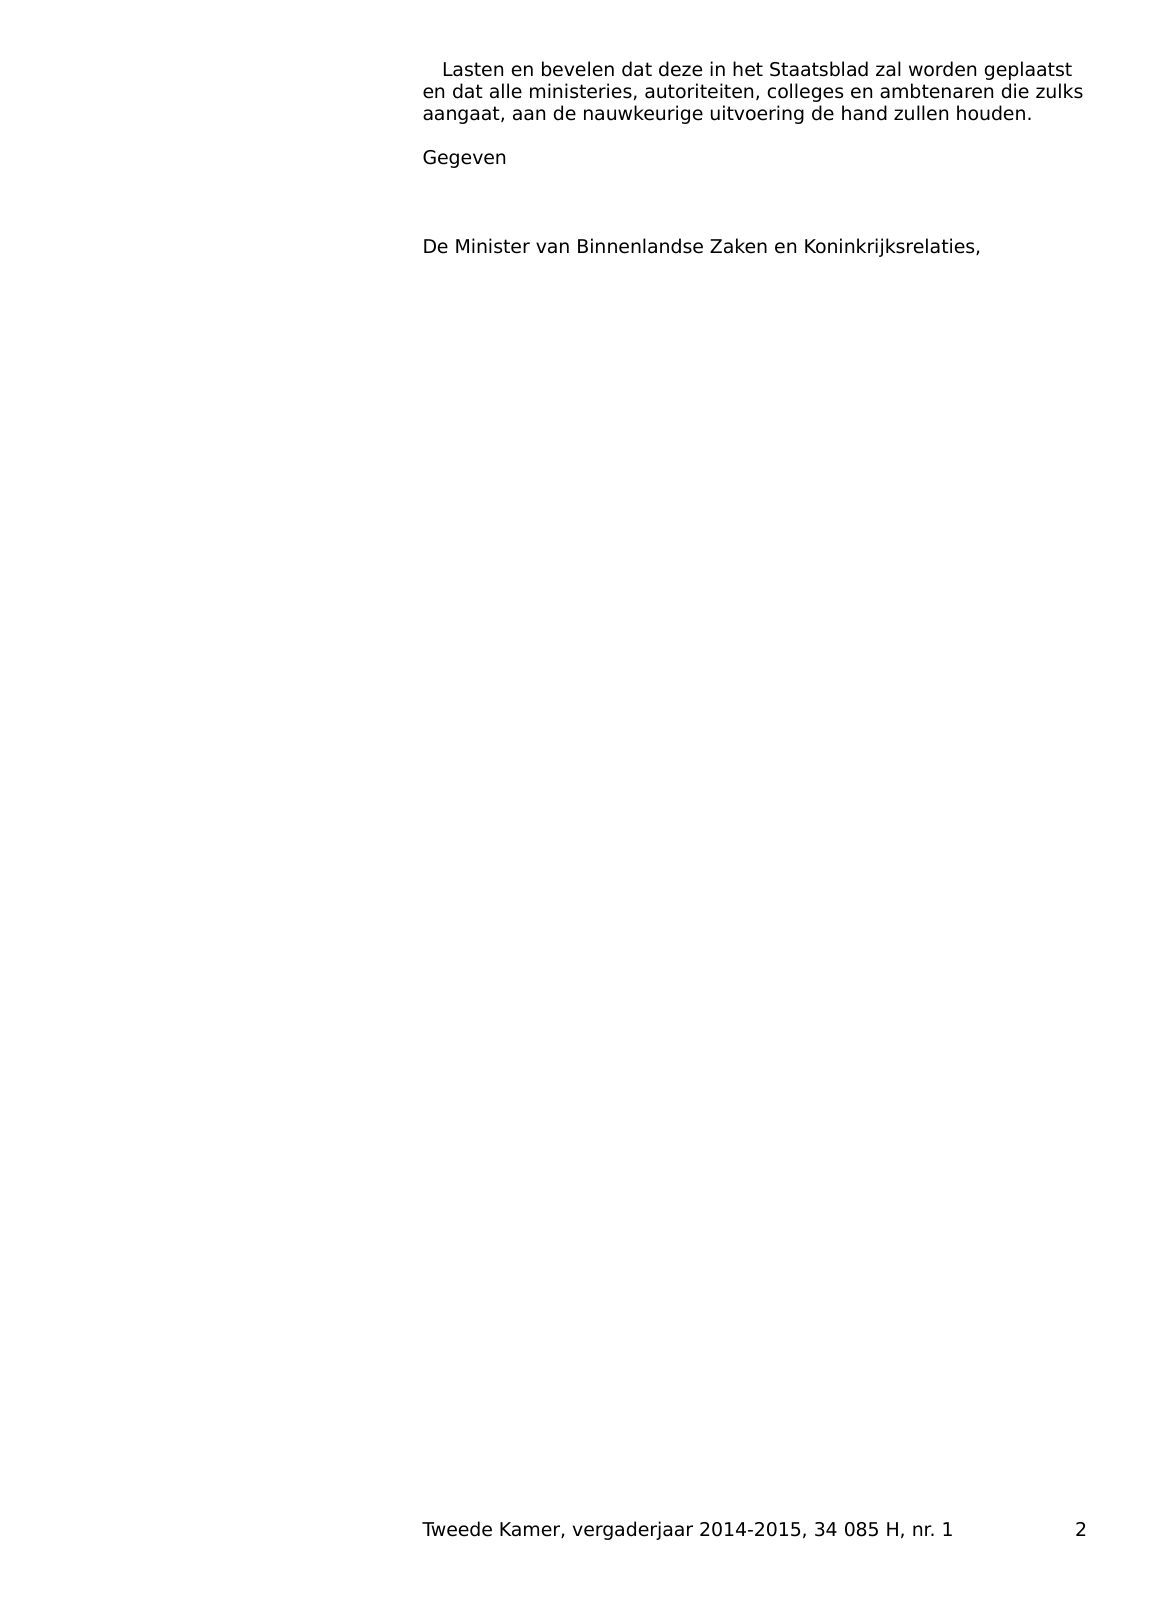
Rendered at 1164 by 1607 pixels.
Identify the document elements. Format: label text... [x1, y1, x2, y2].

text Gegeven [422, 147, 1087, 169]
text De Minister van Binnenlandse Zaken en Koninkrijksrelaties, [422, 236, 1087, 258]
text Lasten en bevelen dat deze in het Staatsblad zal worden geplaatst en dat alle ministeries, autoriteiten, colleges en ambtenaren die zulks aangaat, aan de nauwkeurige uitvoering de hand zullen houden. [422, 59, 1087, 125]
